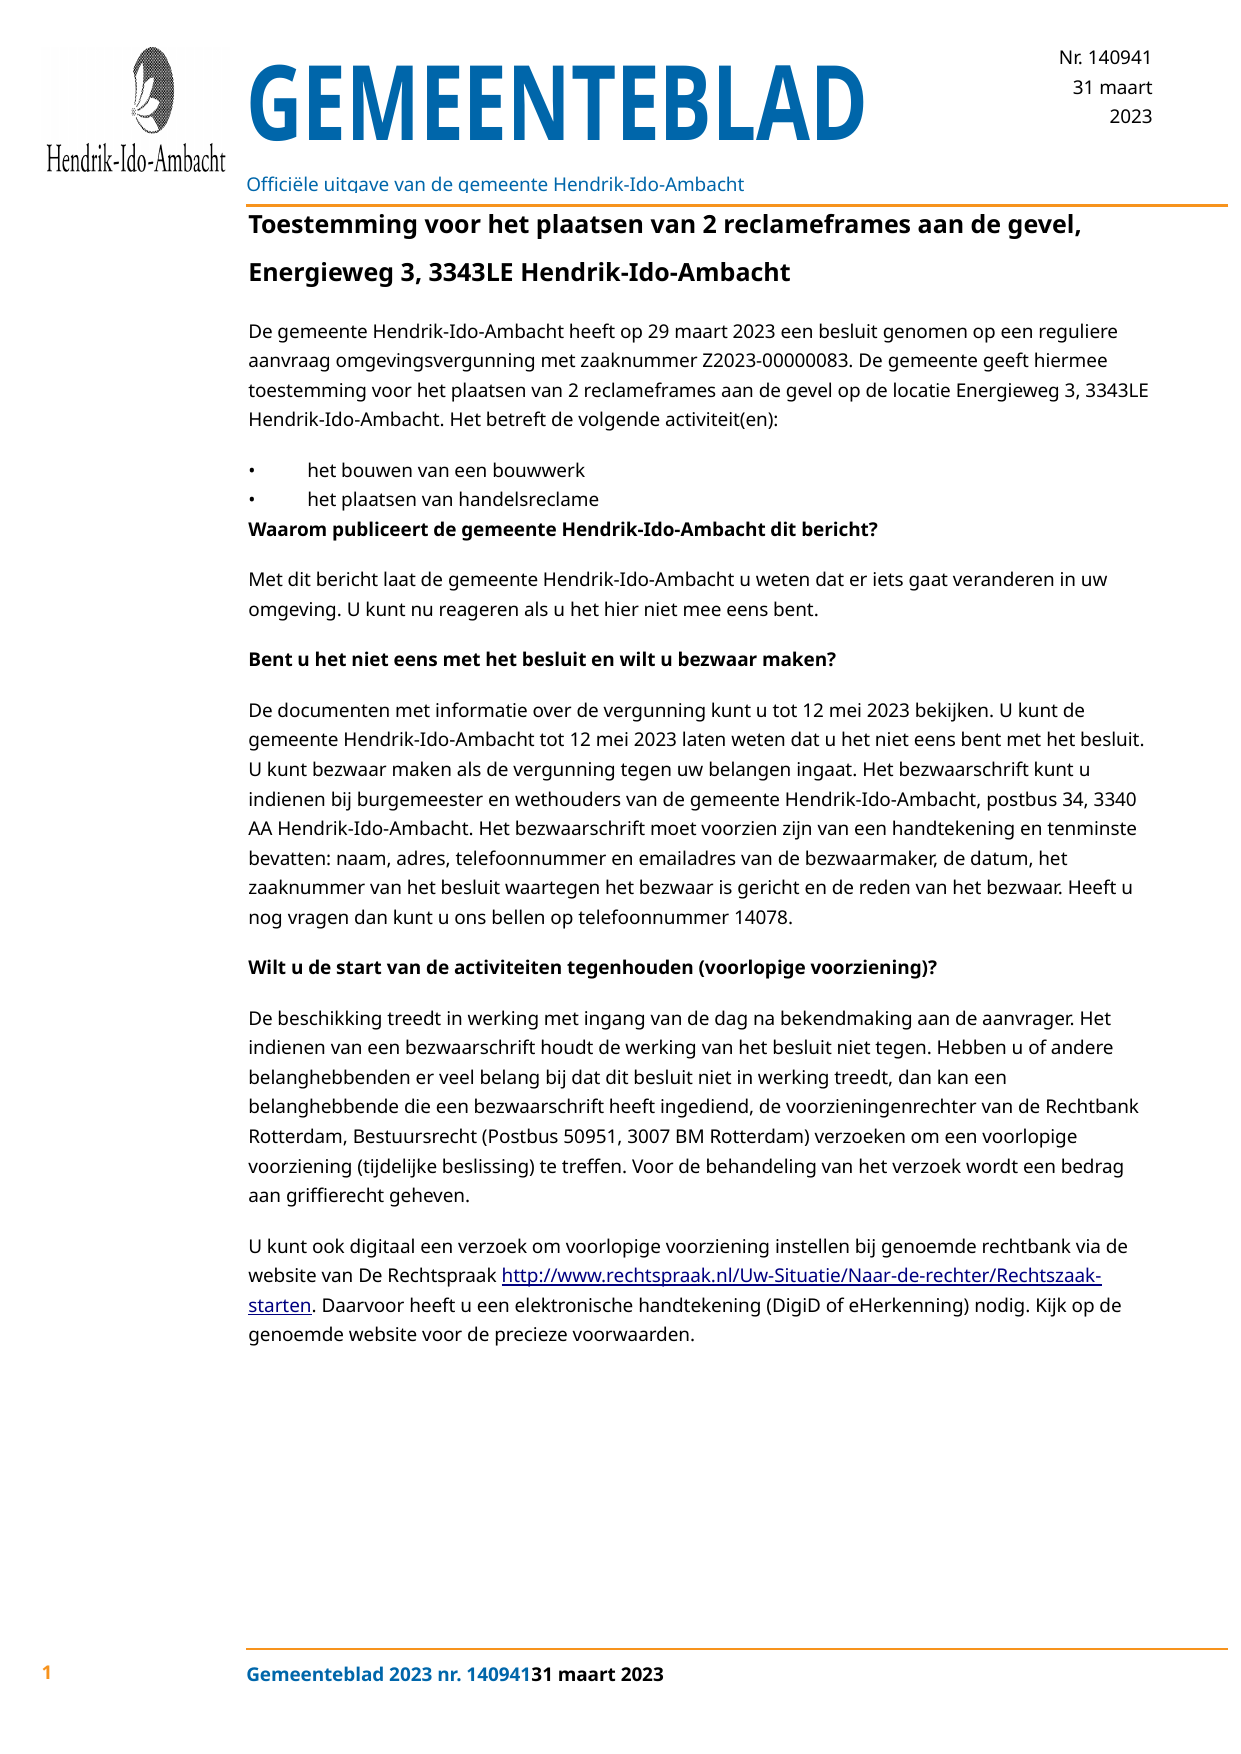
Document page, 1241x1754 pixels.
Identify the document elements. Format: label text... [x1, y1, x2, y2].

text Met dit bericht laat de gemeente Hendrik-Ido-Ambacht u weten dat er iets gaat veranderen in uw omgeving. U kunt nu reageren als u het hier niet mee eens bent. [248, 567, 1152, 622]
text Toestemming voor het plaatsen van 2 reclameframes aan de gevel, Energieweg 3, 3343LE Hendrik-Ido-Ambacht [248, 207, 1152, 288]
text De gemeente Hendrik-Ido-Ambacht heeft op 29 maart 2023 een besluit genomen op een reguliere aanvraag omgevingsvergunning met zaaknummer Z2023-00000083. De gemeente geeft hiermee toestemming voor het plaatsen van 2 reclameframes aan de gevel op de locatie Energieweg 3, 3343LE Hendrik-Ido-Ambacht. Het betreft de volgende activiteit(en): [248, 318, 1152, 432]
text De beschikking treedt in werking met ingang van de dag na bekendmaking aan de aanvrager. Het indienen van een bezwaarschrift houdt de werking van het besluit niet tegen. Hebben u of andere belanghebbenden er veel belang bij dat dit besluit niet in werking treedt, dan kan een belanghebbende die een bezwaarschrift heeft ingediend, de voorzieningenrechter van de Rechtbank Rotterdam, Bestuursrecht (Postbus 50951, 3007 BM Rotterdam) verzoeken om een voorlopige voorziening (tijdelijke beslissing) te treffen. Voor de behandeling van het verzoek wordt een bedrag aan griffierecht geheven. [248, 1005, 1152, 1208]
text De documenten met informatie over de vergunning kunt u tot 12 mei 2023 bekijken. U kunt de gemeente Hendrik-Ido-Ambacht tot 12 mei 2023 laten weten dat u het niet eens bent met het besluit. U kunt bezwaar maken als de vergunning tegen uw belangen ingaat. Het bezwaarschrift kunt u indienen bij burgemeester en wethouders van de gemeente Hendrik-Ido-Ambacht, postbus 34, 3340 AA Hendrik-Ido-Ambacht. Het bezwaarschrift moet voorzien zijn van een handtekening en tenminste bevatten: naam, adres, telefoonnummer en emailadres van de bezwaarmaker, de datum, het zaaknummer van het besluit waartegen het bezwaar is gericht en de reden van het bezwaar. Heeft u nog vragen dan kunt u ons bellen op telefoonnummer 14078. [248, 697, 1152, 930]
text Waarom publiceert de gemeente Hendrik-Ido-Ambacht dit bericht? [248, 516, 1152, 542]
list het plaatsen van handelsreclame [248, 487, 1152, 512]
picture [41, 47, 231, 172]
list het bouwen van een bouwwerk [248, 457, 1152, 483]
text Wilt u de start van de activiteiten tegenhouden (voorlopige voorziening)? [248, 954, 1152, 980]
text U kunt ook digitaal een verzoek om voorlopige voorziening instellen bij genoemde rechtbank via de website van De Rechtspraak http://www.rechtspraak.nl/Uw-Situatie/Naar-de-rechter/Rechtszaak-starten. Daarvoor heeft u een elektronische handtekening (DigiD of eHerkenning) nodig. Kijk op de genoemde website voor de precieze voorwaarden. [248, 1233, 1152, 1347]
text Bent u het niet eens met het besluit en wilt u bezwaar maken? [248, 647, 1152, 672]
